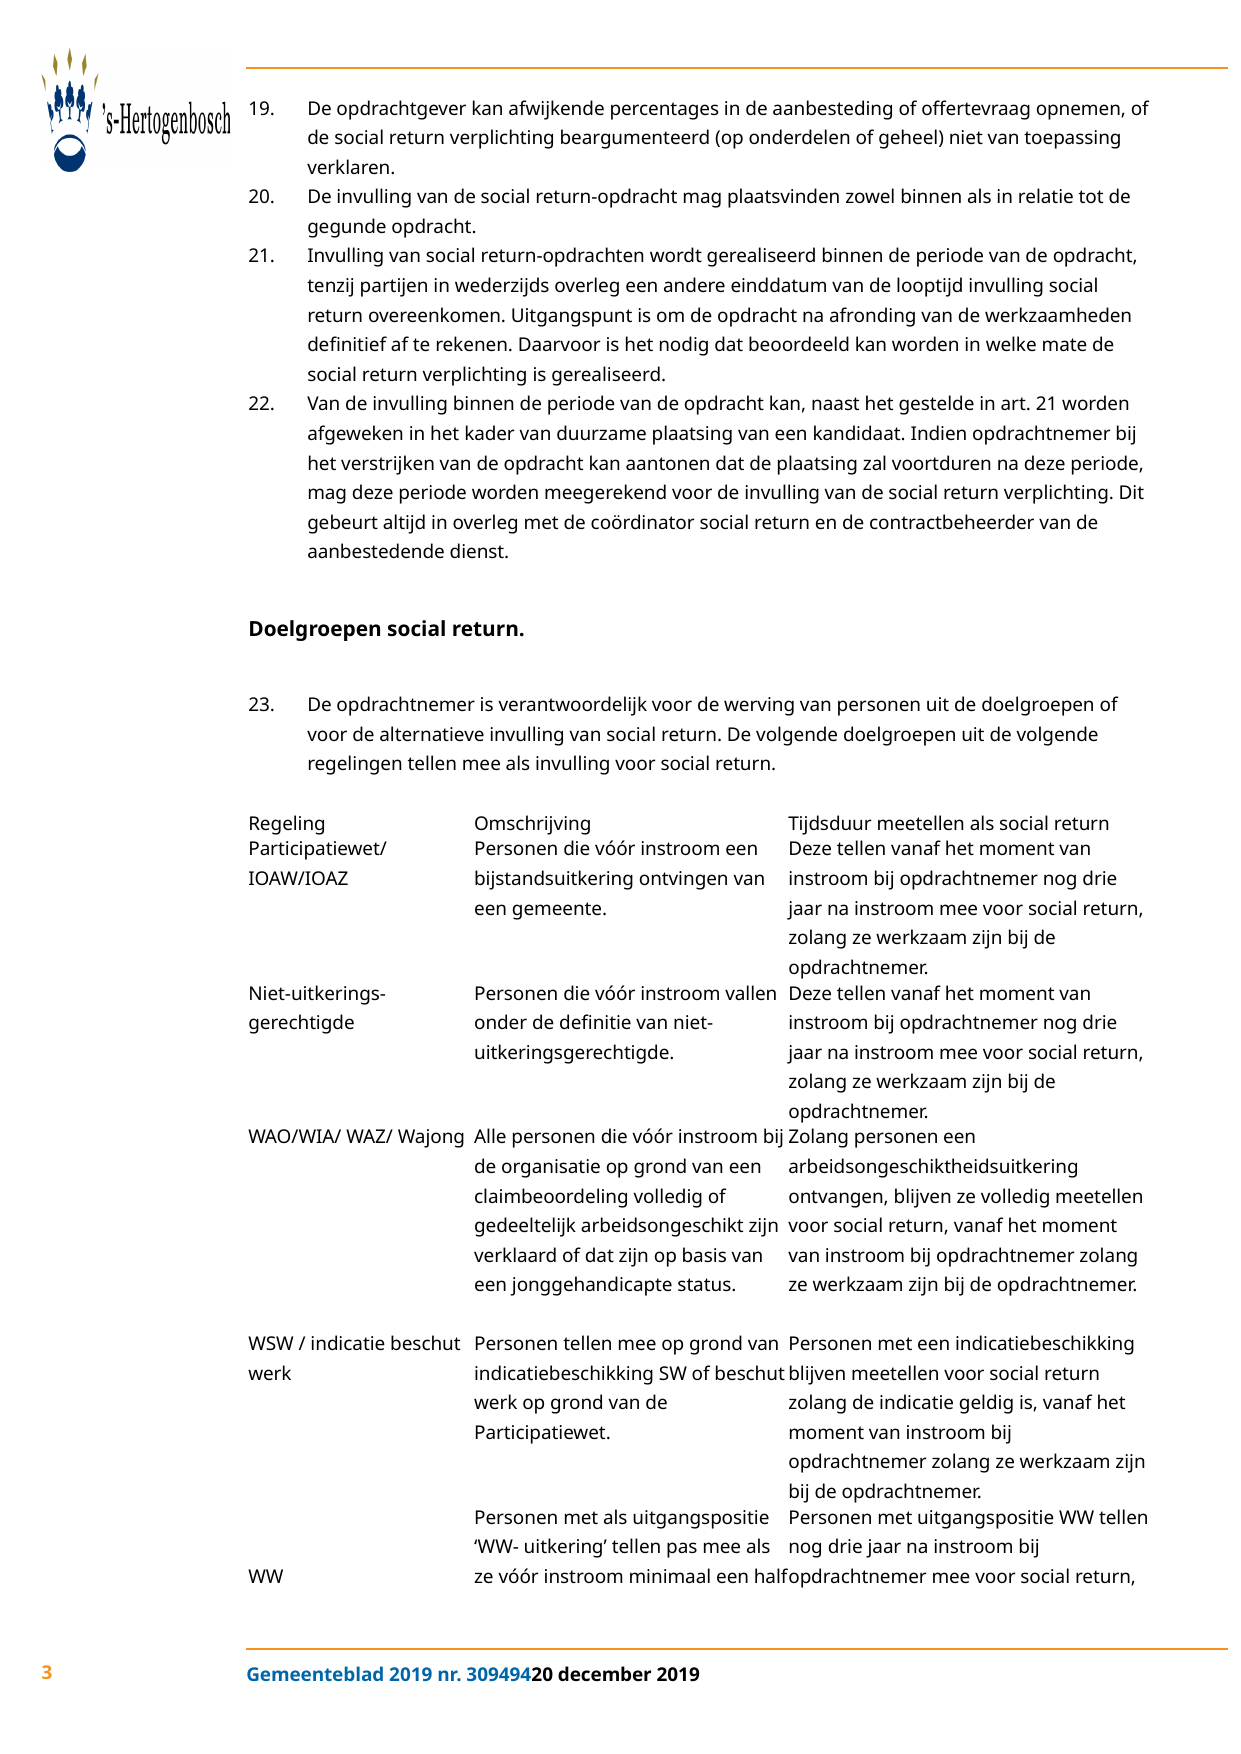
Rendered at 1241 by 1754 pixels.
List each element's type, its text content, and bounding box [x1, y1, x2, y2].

list Van de invulling binnen de periode van de opdracht kan, naast het gestelde in art. 21 worden afgeweken in het kader van duurzame plaatsing van een kandidaat. Indien opdrachtnemer bij het verstrijken van de opdracht kan aantonen dat de plaatsing zal voortduren na deze periode, mag deze periode worden meegerekend voor de invulling van de social return verplichting. Dit gebeurt altijd in overleg met de coördinator social return en de contractbeheerder van de aanbestedende dienst. [248, 391, 1152, 564]
table_cell Alle personen die vóór instroom bij de organisatie op grond van een claimbeoordeling volledig of gedeeltelijk arbeidsongeschikt zijn verklaard of dat zijn op basis van een jonggehandicapte status. [474, 1124, 788, 1297]
list De invulling van de social return-opdracht mag plaatsvinden zowel binnen als in relatie tot de gegunde opdracht. [248, 183, 1152, 239]
table_header Regeling [248, 810, 474, 836]
list Invulling van social return-opdrachten wordt gerealiseerd binnen de periode van de opdracht, tenzij partijen in wederzijds overleg een andere einddatum van de looptijd invulling social return overeenkomen. Uitgangspunt is om de opdracht na afronding van de werkzaamheden definitief af te rekenen. Daarvoor is het nodig dat beoordeeld kan worden in welke mate de social return verplichting is gerealiseerd. [248, 243, 1152, 387]
table_cell Personen die vóór instroom vallen onder de definitie van niet-uitkeringsgerechtigde. [474, 980, 788, 1124]
table_header Personen tellen mee op grond van indicatiebeschikking SW of beschut werk op grond van de Participatiewet. [474, 1330, 788, 1504]
table_cell Personen met uitgangspositie WW tellen nog drie jaar na instroom bij opdrachtnemer mee voor social return, [788, 1504, 1152, 1589]
table_header Tijdsduur meetellen als social return [788, 810, 1152, 836]
table_cell Deze tellen vanaf het moment van instroom bij opdrachtnemer nog drie jaar na instroom mee voor social return, zolang ze werkzaam zijn bij de opdrachtnemer. [788, 836, 1152, 980]
table_cell Personen met als uitgangspositie ‘WW- uitkering’ tellen pas mee als ze vóór instroom minimaal een half [474, 1504, 788, 1589]
table_header Omschrijving [474, 810, 788, 836]
table_cell WAO/WIA/ WAZ/ Wajong [248, 1124, 474, 1297]
table_header Personen met een indicatiebeschikking blijven meetellen voor social return zolang de indicatie geldig is, vanaf het moment van instroom bij opdrachtnemer zolang ze werkzaam zijn bij de opdrachtnemer. [788, 1330, 1152, 1504]
table_cell WW [248, 1504, 474, 1589]
list De opdrachtgever kan afwijkende percentages in de aanbesteding of offertevraag opnemen, of de social return verplichting beargumenteerd (op onderdelen of geheel) niet van toepassing verklaren. [248, 95, 1152, 180]
text Doelgroepen social return. [248, 614, 1152, 642]
table_cell Deze tellen vanaf het moment van instroom bij opdrachtnemer nog drie jaar na instroom mee voor social return, zolang ze werkzaam zijn bij de opdrachtnemer. [788, 980, 1152, 1124]
list De opdrachtnemer is verantwoordelijk voor de werving van personen uit de doelgroepen of voor de alternatieve invulling van social return. De volgende doelgroepen uit de volgende regelingen tellen mee als invulling voor social return. [248, 691, 1152, 776]
table_cell Niet-uitkerings-gerechtigde [248, 980, 474, 1124]
table_header WSW / indicatie beschut werk [248, 1330, 474, 1504]
table_cell Zolang personen een arbeidsongeschiktheidsuitkering ontvangen, blijven ze volledig meetellen voor social return, vanaf het moment van instroom bij opdrachtnemer zolang ze werkzaam zijn bij de opdrachtnemer. [788, 1124, 1152, 1297]
table_cell Personen die vóór instroom een bijstandsuitkering ontvingen van een gemeente. [474, 836, 788, 980]
picture [41, 47, 231, 172]
table_cell Participatiewet/ IOAW/IOAZ [248, 836, 474, 980]
